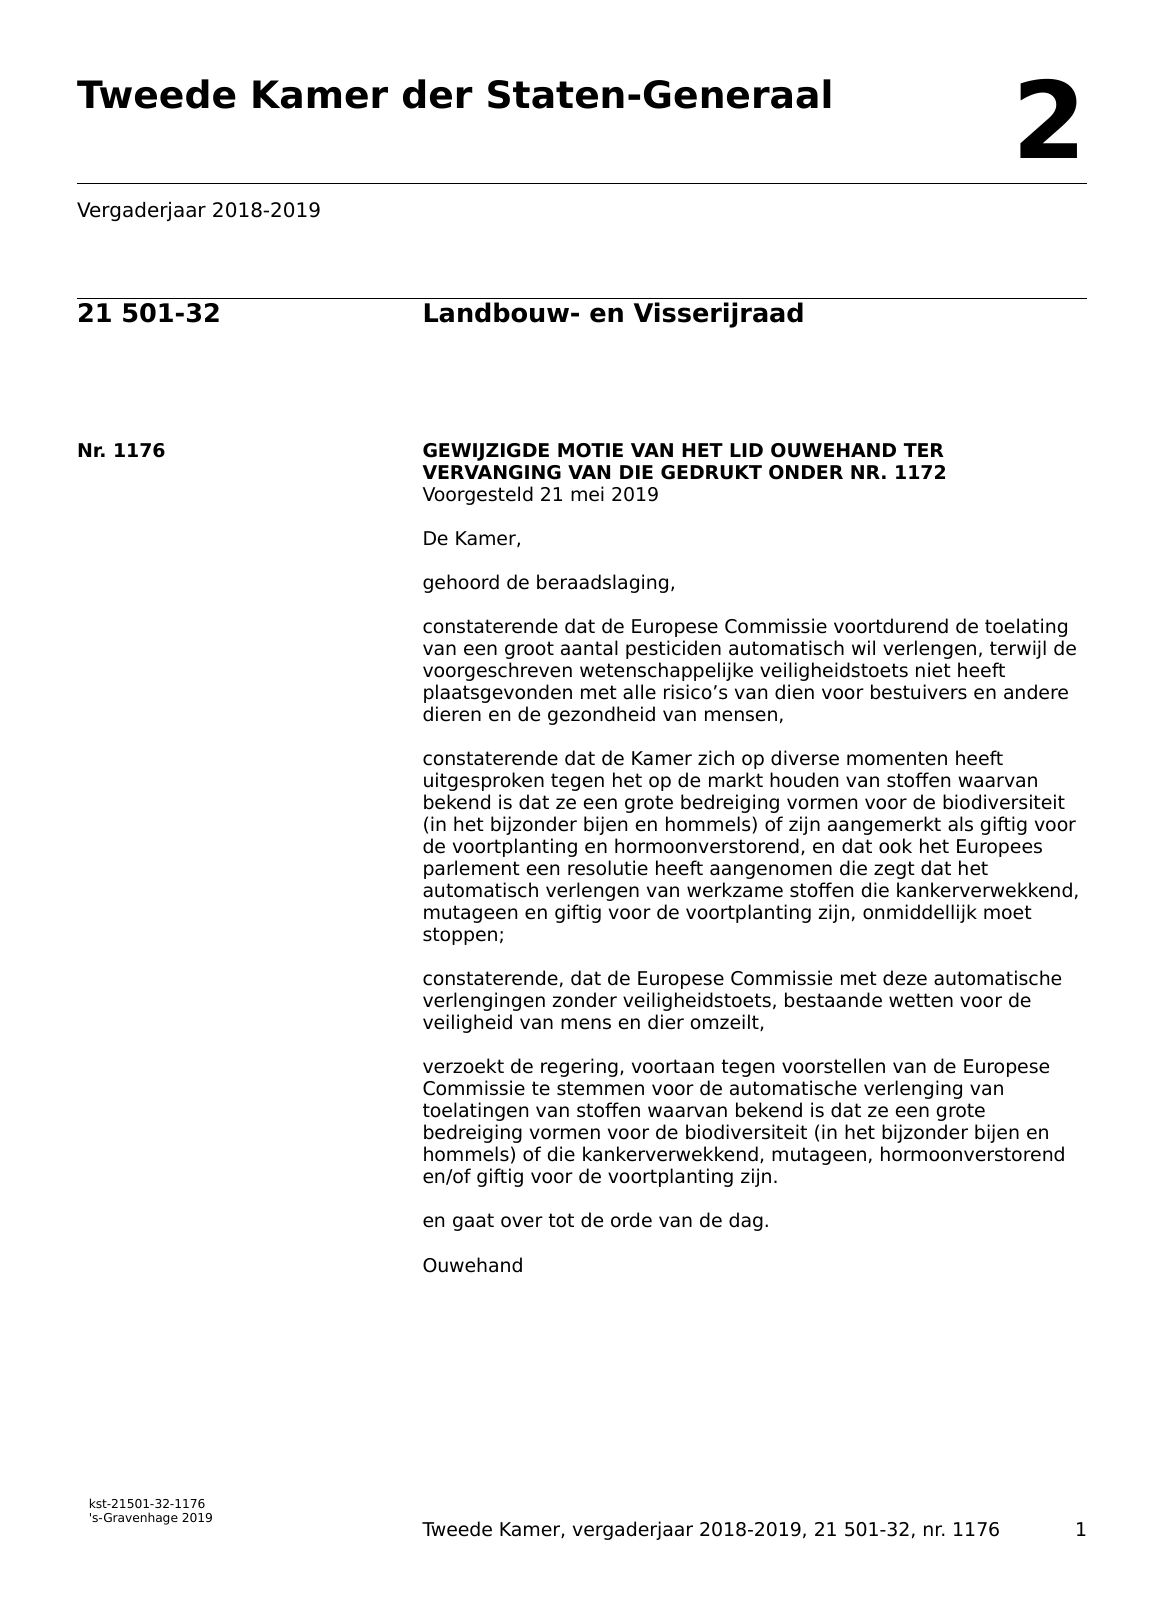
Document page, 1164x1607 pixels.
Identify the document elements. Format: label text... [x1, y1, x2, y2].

text kst-21501-32-1176 [88, 1497, 323, 1511]
table_cell Vergaderjaar 2018-2019 [77, 184, 1087, 298]
subtitle Nr. 1176 GEWIJZIGDE MOTIE VAN HET LID OUWEHAND TER VERVANGING VAN DIE GEDRUKT ONDER NR. 1172 [77, 440, 1087, 484]
table_header 2 [886, 59, 1087, 183]
text Voorgesteld 21 mei 2019 [422, 484, 1087, 506]
text en gaat over tot de orde van de dag. [422, 1210, 1087, 1232]
text 's-Gravenhage 2019 [88, 1511, 323, 1525]
text constaterende, dat de Europese Commissie met deze automatische verlengingen zonder veiligheidstoets, bestaande wetten voor de veiligheid van mens en dier omzeilt, [422, 968, 1087, 1034]
text verzoekt de regering, voortaan tegen voorstellen van de Europese Commissie te stemmen voor de automatische verlenging van toelatingen van stoffen waarvan bekend is dat ze een grote bedreiging vormen voor de biodiversiteit (in het bijzonder bijen en hommels) of die kankerverwekkend, mutageen, hormoonverstorend en/of giftig voor de voortplanting zijn. [422, 1056, 1087, 1188]
table_header Tweede Kamer der Staten-Generaal [77, 59, 886, 183]
text Ouwehand [422, 1254, 1087, 1277]
text constaterende dat de Europese Commissie voortdurend de toelating van een groot aantal pesticiden automatisch wil verlengen, terwijl de voorgeschreven wetenschappelijke veiligheidstoets niet heeft plaatsgevonden met alle risico’s van dien voor bestuivers en andere dieren en de gezondheid van mensen, [422, 616, 1087, 726]
text gehoord de beraadslaging, [422, 572, 1087, 594]
subtitle 21 501-32 Landbouw- en Visserijraad [77, 299, 1087, 329]
text De Kamer, [422, 528, 1087, 550]
text constaterende dat de Kamer zich op diverse momenten heeft uitgesproken tegen het op de markt houden van stoffen waarvan bekend is dat ze een grote bedreiging vormen voor de biodiversiteit (in het bijzonder bijen en hommels) of zijn aangemerkt als giftig voor de voortplanting en hormoonverstorend, en dat ook het Europees parlement een resolutie heeft aangenomen die zegt dat het automatisch verlengen van werkzame stoffen die kankerverwekkend, mutageen en giftig voor de voortplanting zijn, onmiddellijk moet stoppen; [422, 748, 1087, 946]
